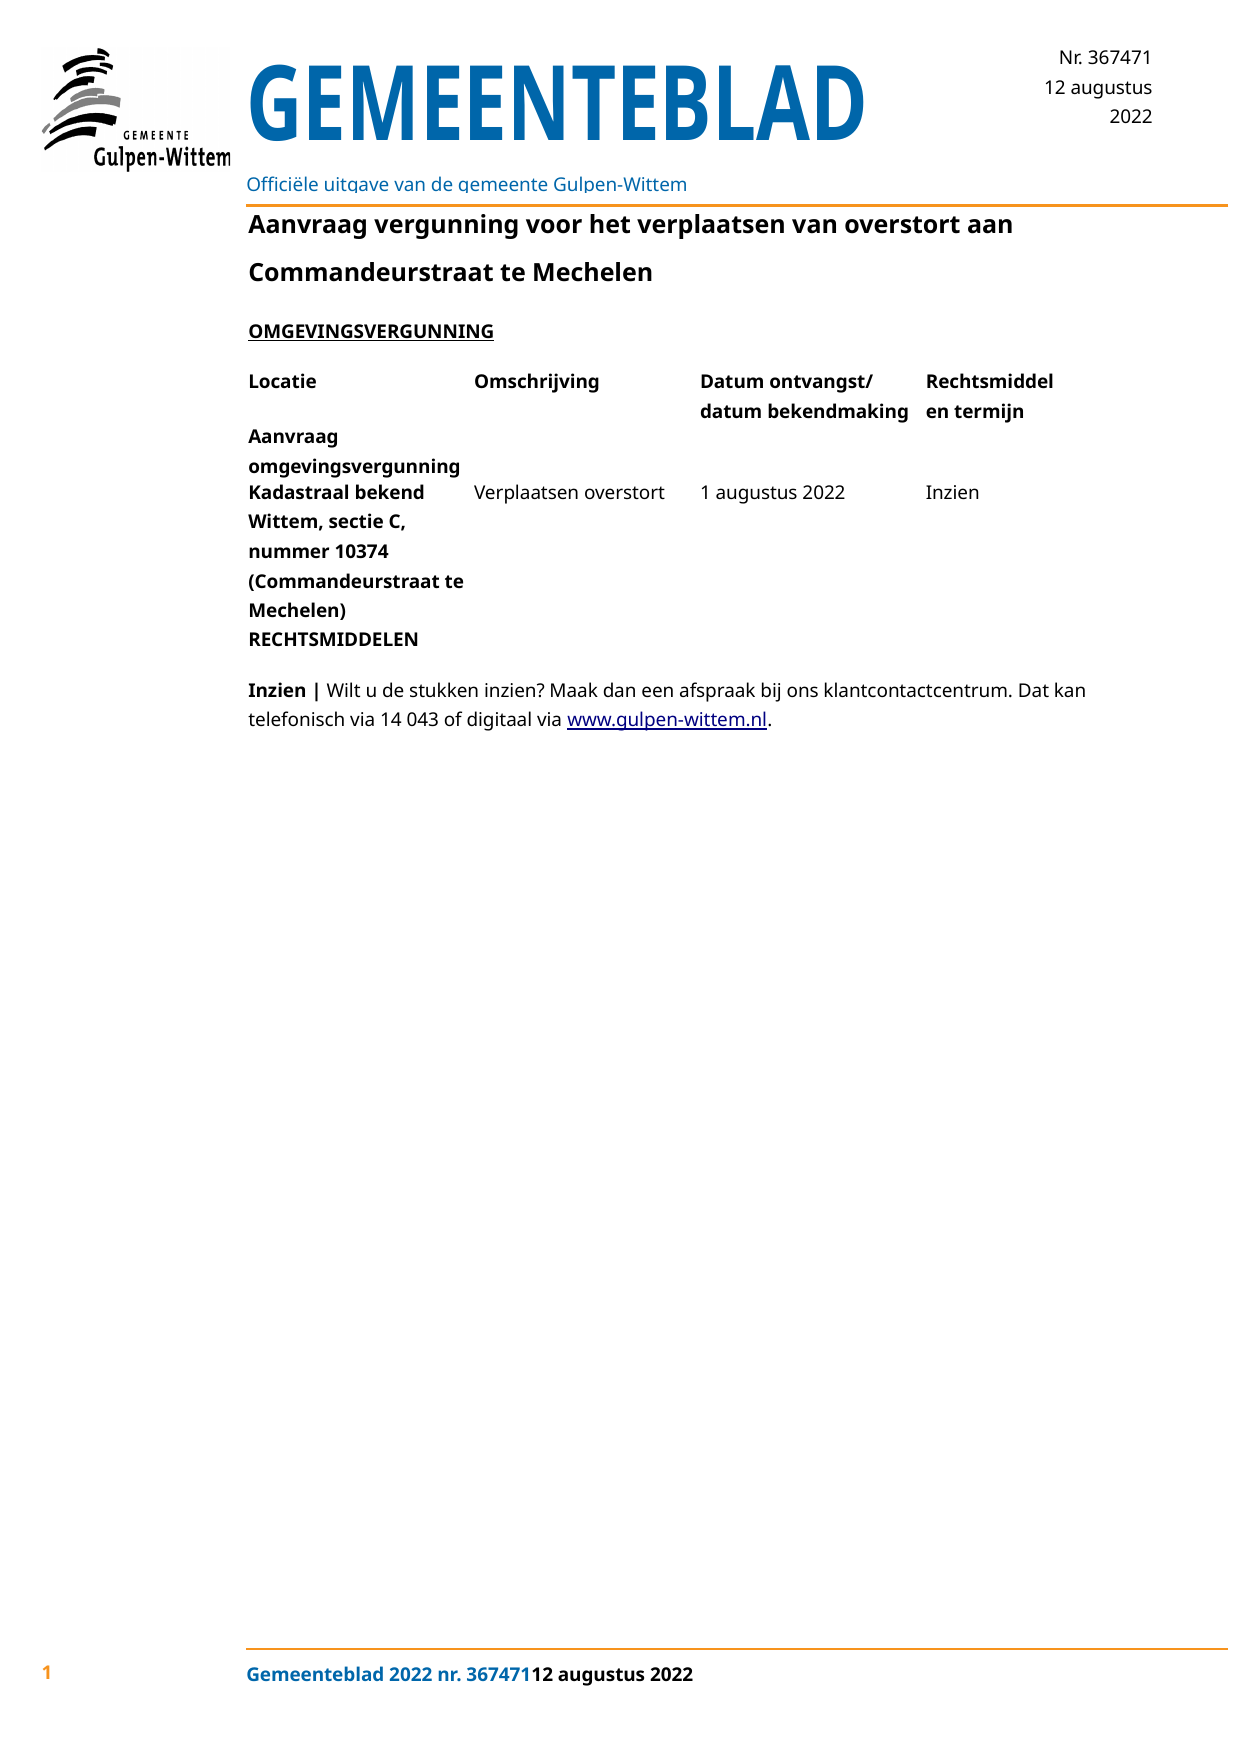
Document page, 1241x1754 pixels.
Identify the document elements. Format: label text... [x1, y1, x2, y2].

table_cell Kadastraal bekend Wittem, sectie C, nummer 10374 (Commandeurstraat te Mechelen) [248, 479, 474, 623]
text Inzien | Wilt u de stukken inzien? Maak dan een afspraak bij ons klantcontactcentrum. Dat kan telefonisch via 14 043 of digitaal via www.gulpen-wittem.nl. [248, 677, 1152, 732]
text RECHTSMIDDELEN [248, 626, 1152, 652]
text OMGEVINGSVERGUNNING [248, 318, 1152, 344]
table_cell Aanvraag omgevingsvergunning [248, 424, 474, 479]
table_cell [700, 424, 926, 479]
table_cell [474, 424, 700, 479]
table_header Locatie [248, 369, 474, 424]
table_header Omschrijving [474, 369, 700, 424]
table_cell Inzien [926, 479, 1152, 623]
table_header Datum ontvangst/ datum bekendmaking [700, 369, 926, 424]
table_header Rechtsmiddel en termijn [926, 369, 1152, 424]
table_cell [926, 424, 1152, 479]
picture [41, 47, 231, 172]
text Aanvraag vergunning voor het verplaatsen van overstort aan Commandeurstraat te Mechelen [248, 207, 1152, 288]
table_cell Verplaatsen overstort [474, 479, 700, 623]
table_cell 1 augustus 2022 [700, 479, 926, 623]
